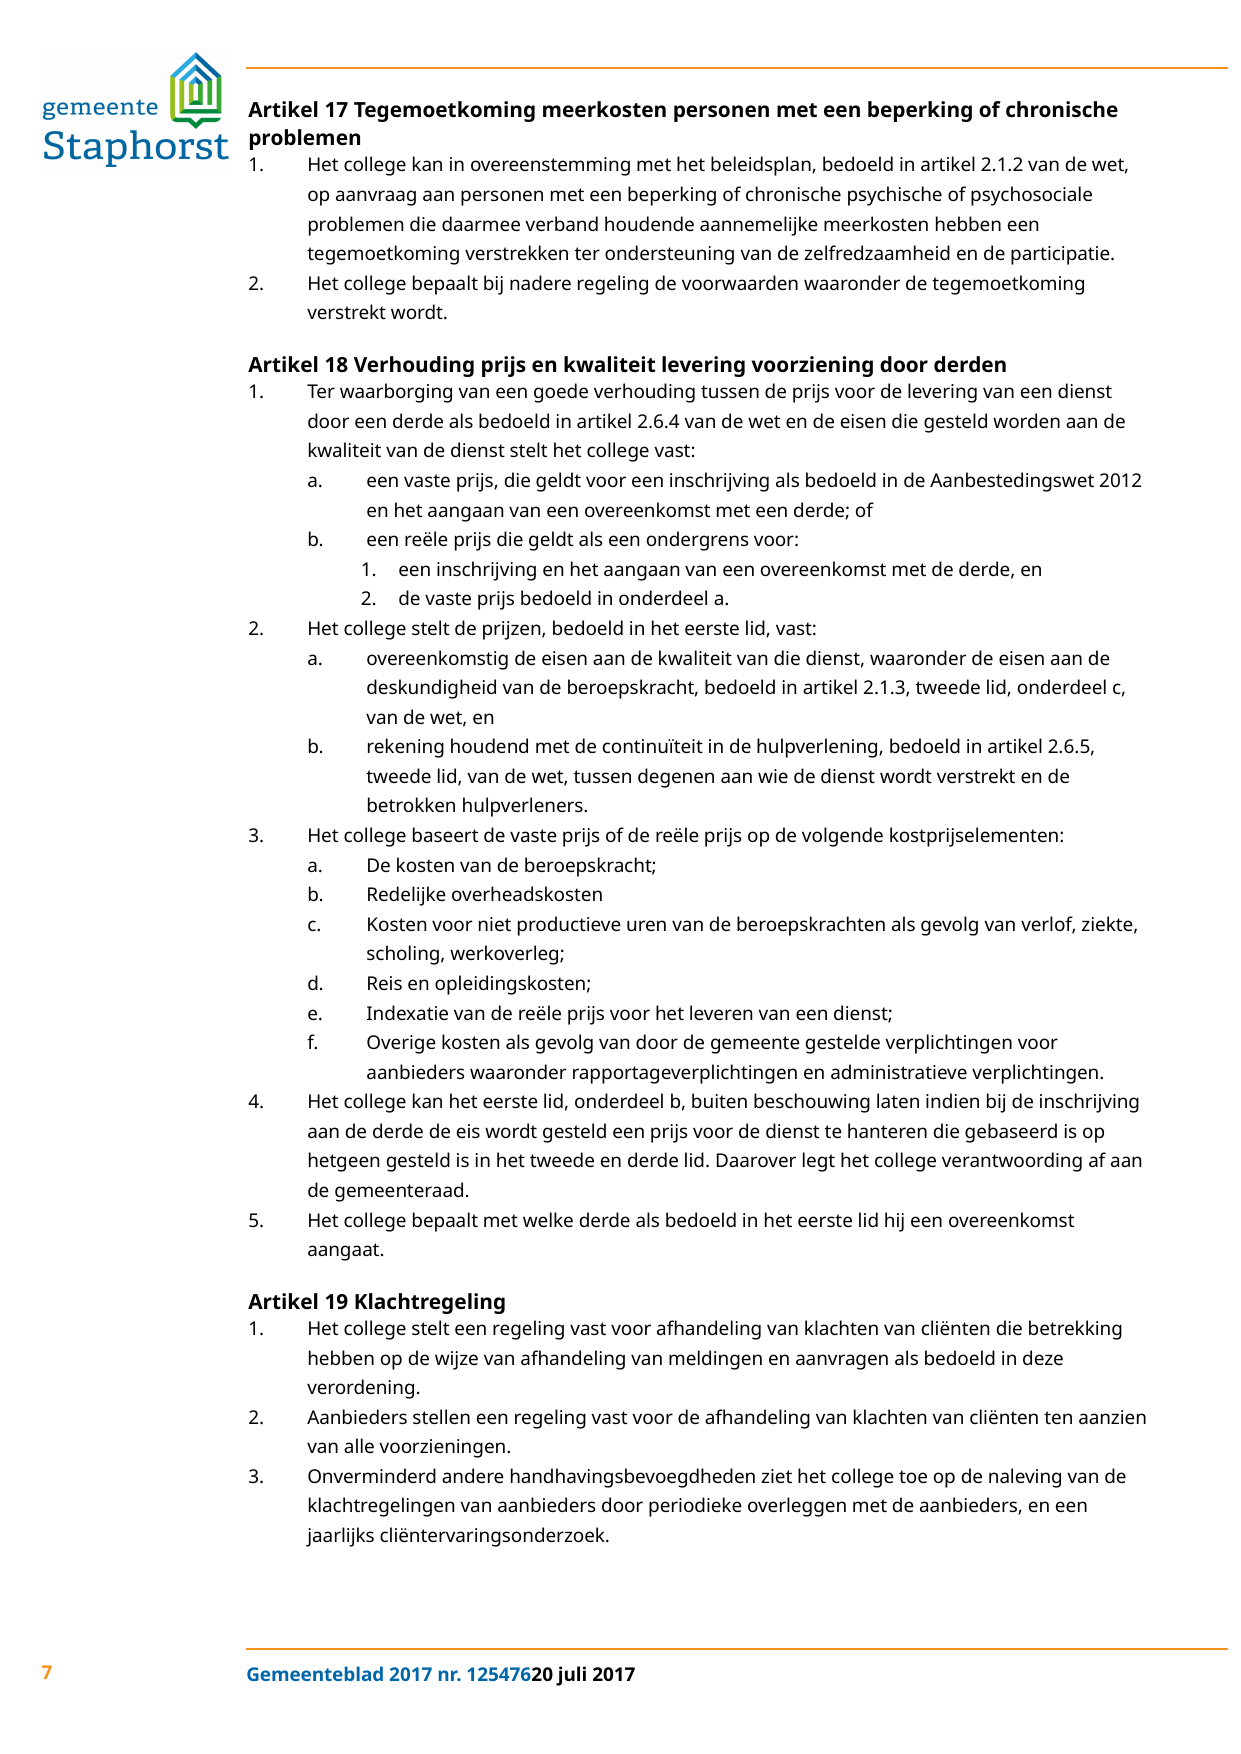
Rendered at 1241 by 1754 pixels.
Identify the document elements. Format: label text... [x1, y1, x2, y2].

list Ter waarborging van een goede verhouding tussen de prijs voor de levering van een dienst door een derde als bedoeld in artikel 2.6.4 van de wet en de eisen die gesteld worden aan de kwaliteit van de dienst stelt het college vast: [248, 378, 1152, 463]
list Het college bepaalt met welke derde als bedoeld in het eerste lid hij een overeenkomst aangaat. [248, 1207, 1152, 1262]
list een inschrijving en het aangaan van een overeenkomst met de derde, en [361, 556, 1152, 582]
list Overige kosten als gevolg van door de gemeente gestelde verplichtingen voor aanbieders waaronder rapportageverplichtingen en administratieve verplichtingen. [307, 1029, 1152, 1084]
list Het college stelt de prijzen, bedoeld in het eerste lid, vast: [248, 615, 1152, 641]
list Indexatie van de reële prijs voor het leveren van een dienst; [307, 1000, 1152, 1025]
text Artikel 18 Verhouding prijs en kwaliteit levering voorziening door derden [248, 350, 1152, 378]
picture [41, 47, 231, 172]
list De kosten van de beroepskracht; [307, 852, 1152, 877]
list Reis en opleidingskosten; [307, 970, 1152, 996]
list overeenkomstig de eisen aan de kwaliteit van die dienst, waaronder de eisen aan de deskundigheid van de beroepskracht, bedoeld in artikel 2.1.3, tweede lid, onderdeel c, van de wet, en [307, 645, 1152, 729]
list de vaste prijs bedoeld in onderdeel a. [361, 586, 1152, 611]
list Aanbieders stellen een regeling vast voor de afhandeling van klachten van cliënten ten aanzien van alle voorzieningen. [248, 1404, 1152, 1459]
list rekening houdend met de continuïteit in de hulpverlening, bedoeld in artikel 2.6.5, tweede lid, van de wet, tussen degenen aan wie de dienst wordt verstrekt en de betrokken hulpverleners. [307, 733, 1152, 818]
text Artikel 17 Tegemoetkoming meerkosten personen met een beperking of chronische problemen [248, 95, 1152, 152]
list Het college baseert de vaste prijs of de reële prijs op de volgende kostprijselementen: [248, 822, 1152, 848]
list Het college kan het eerste lid, onderdeel b, buiten beschouwing laten indien bij de inschrijving aan de derde de eis wordt gesteld een prijs voor de dienst te hanteren die gebaseerd is op hetgeen gesteld is in het tweede en derde lid. Daarover legt het college verantwoording af aan de gemeenteraad. [248, 1088, 1152, 1203]
list een reële prijs die geldt als een ondergrens voor: [307, 526, 1152, 552]
list Het college kan in overeenstemming met het beleidsplan, bedoeld in artikel 2.1.2 van de wet, op aanvraag aan personen met een beperking of chronische psychische of psychosociale problemen die daarmee verband houdende aannemelijke meerkosten hebben een tegemoetkoming verstrekken ter ondersteuning van de zelfredzaamheid en de participatie. [248, 152, 1152, 266]
list Het college stelt een regeling vast voor afhandeling van klachten van cliënten die betrekking hebben op de wijze van afhandeling van meldingen en aanvragen als bedoeld in deze verordening. [248, 1315, 1152, 1400]
list Redelijke overheadskosten [307, 881, 1152, 907]
text Artikel 19 Klachtregeling [248, 1287, 1152, 1315]
list Het college bepaalt bij nadere regeling de voorwaarden waaronder de tegemoetkoming verstrekt wordt. [248, 270, 1152, 325]
list een vaste prijs, die geldt voor een inschrijving als bedoeld in de Aanbestedingswet 2012 en het aangaan van een overeenkomst met een derde; of [307, 467, 1152, 522]
list Kosten voor niet productieve uren van de beroepskrachten als gevolg van verlof, ziekte, scholing, werkoverleg; [307, 911, 1152, 966]
list Onverminderd andere handhavingsbevoegdheden ziet het college toe op de naleving van de klachtregelingen van aanbieders door periodieke overleggen met de aanbieders, en een jaarlijks cliëntervaringsonderzoek. [248, 1463, 1152, 1548]
